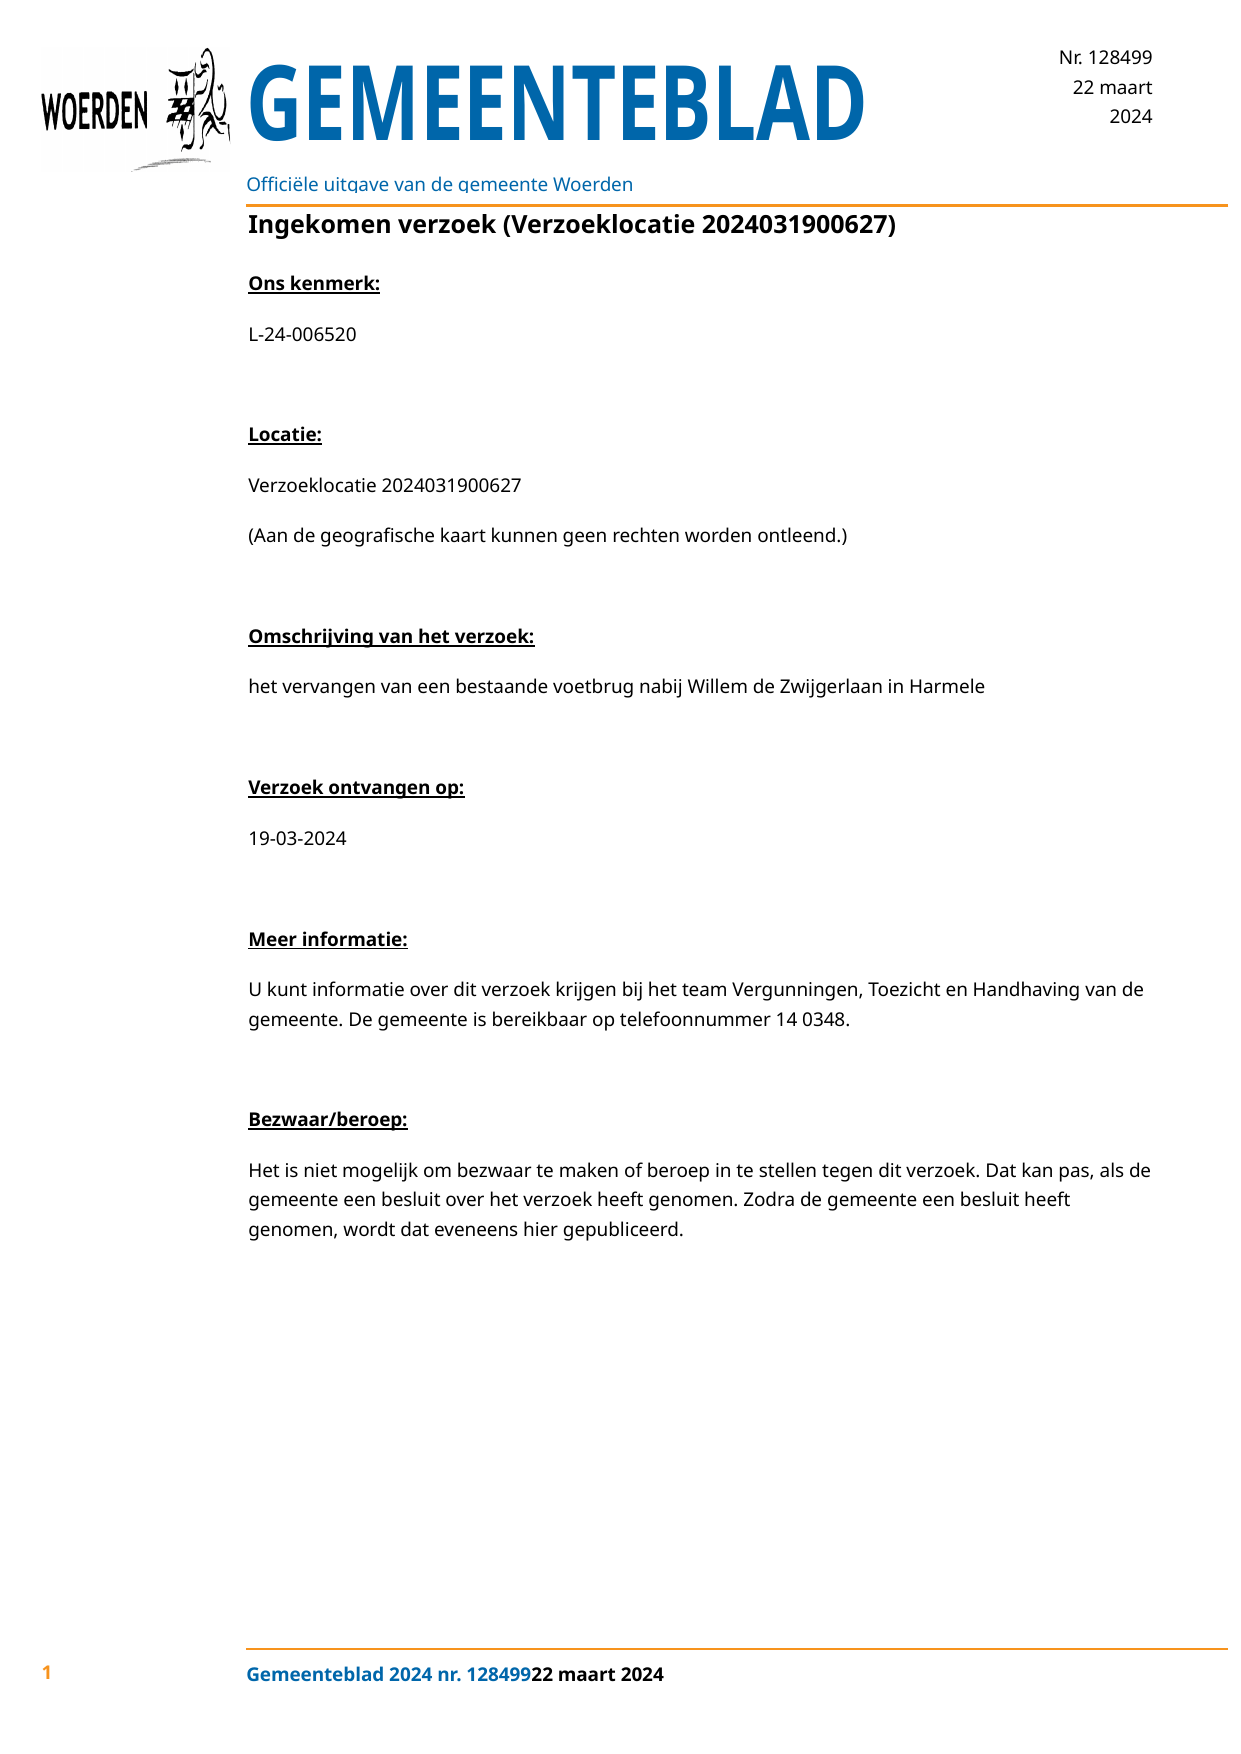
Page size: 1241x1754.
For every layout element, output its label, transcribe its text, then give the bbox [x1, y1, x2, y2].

text Omschrijving van het verzoek: [248, 623, 1152, 649]
text U kunt informatie over dit verzoek krijgen bij het team Vergunningen, Toezicht en Handhaving van de gemeente. De gemeente is bereikbaar op telefoonnummer 14 0348. [248, 976, 1152, 1031]
text het vervangen van een bestaande voetbrug nabij Willem de Zwijgerlaan in Harmele [248, 674, 1152, 699]
picture [41, 47, 231, 172]
text 19-03-2024 [248, 825, 1152, 851]
text Locatie: [248, 422, 1152, 447]
text Verzoek ontvangen op: [248, 774, 1152, 800]
text Het is niet mogelijk om bezwaar te maken of beroep in te stellen tegen dit verzoek. Dat kan pas, als de gemeente een besluit over het verzoek heeft genomen. Zodra de gemeente een besluit heeft genomen, wordt dat eveneens hier gepubliceerd. [248, 1157, 1152, 1242]
text Ingekomen verzoek (Verzoeklocatie 2024031900627) [248, 207, 1152, 241]
text Verzoeklocatie 2024031900627 [248, 472, 1152, 498]
text (Aan de geografische kaart kunnen geen rechten worden ontleend.) [248, 522, 1152, 548]
text Meer informatie: [248, 926, 1152, 951]
text L-24-006520 [248, 321, 1152, 346]
text Bezwaar/beroep: [248, 1107, 1152, 1132]
text Ons kenmerk: [248, 270, 1152, 296]
